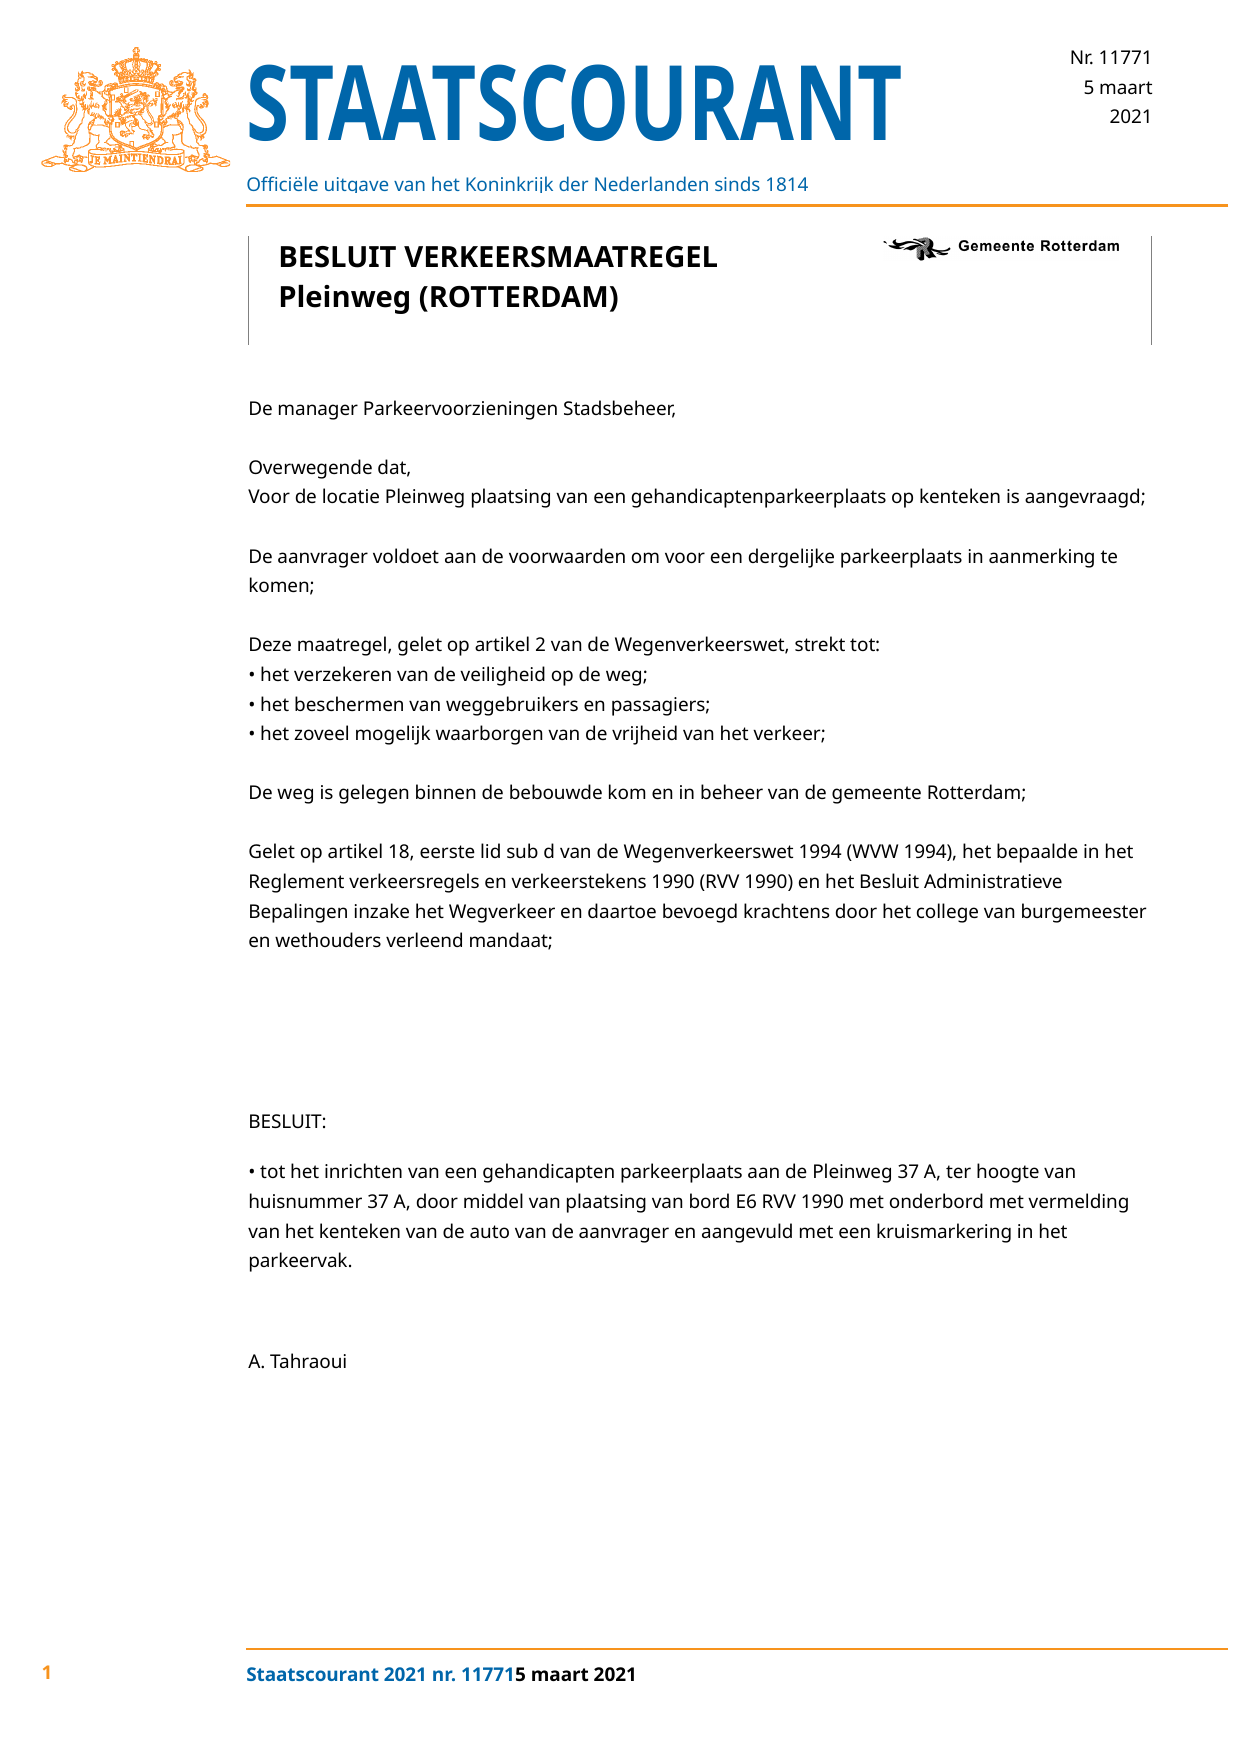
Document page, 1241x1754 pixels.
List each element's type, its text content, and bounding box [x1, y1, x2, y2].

text • het zoveel mogelijk waarborgen van de vrijheid van het verkeer; [248, 720, 1152, 746]
picture [882, 236, 1119, 261]
text Overwegende dat, [248, 454, 1152, 480]
text BESLUIT: [248, 1108, 1152, 1134]
text • het beschermen van weggebruikers en passagiers; [248, 691, 1152, 717]
table_header BESLUIT VERKEERSMAATREGEL Pleinweg (ROTTERDAM) [249, 236, 850, 345]
text Gelet op artikel 18, eerste lid sub d van de Wegenverkeerswet 1994 (WVW 1994), het bepaalde in het Reglement verkeersregels en verkeerstekens 1990 (RVV 1990) en het Besluit Administratieve Bepalingen inzake het Wegverkeer en daartoe bevoegd krachtens door het college van burgemeester en wethouders verleend mandaat; [248, 839, 1152, 953]
text De weg is gelegen binnen de bebouwde kom en in beheer van de gemeente Rotterdam; [248, 779, 1152, 805]
picture [41, 47, 231, 172]
text • het verzekeren van de veiligheid op de weg; [248, 661, 1152, 687]
text Voor de locatie Pleinweg plaatsing van een gehandicaptenparkeerplaats op kenteken is aangevraagd; [248, 484, 1152, 509]
table_header [850, 236, 1151, 345]
text • tot het inrichten van een gehandicapten parkeerplaats aan de Pleinweg 37 A, ter hoogte van huisnummer 37 A, door middel van plaatsing van bord E6 RVV 1990 met onderbord met vermelding van het kenteken van de auto van de aanvrager en aangevuld met een kruismarkering in het parkeervak. [248, 1159, 1152, 1273]
text A. Tahraoui [248, 1348, 1152, 1374]
text De manager Parkeervoorzieningen Stadsbeheer, [248, 395, 1152, 421]
text Deze maatregel, gelet op artikel 2 van de Wegenverkeerswet, strekt tot: [248, 632, 1152, 657]
text De aanvrager voldoet aan de voorwaarden om voor een dergelijke parkeerplaats in aanmerking te komen; [248, 543, 1152, 598]
